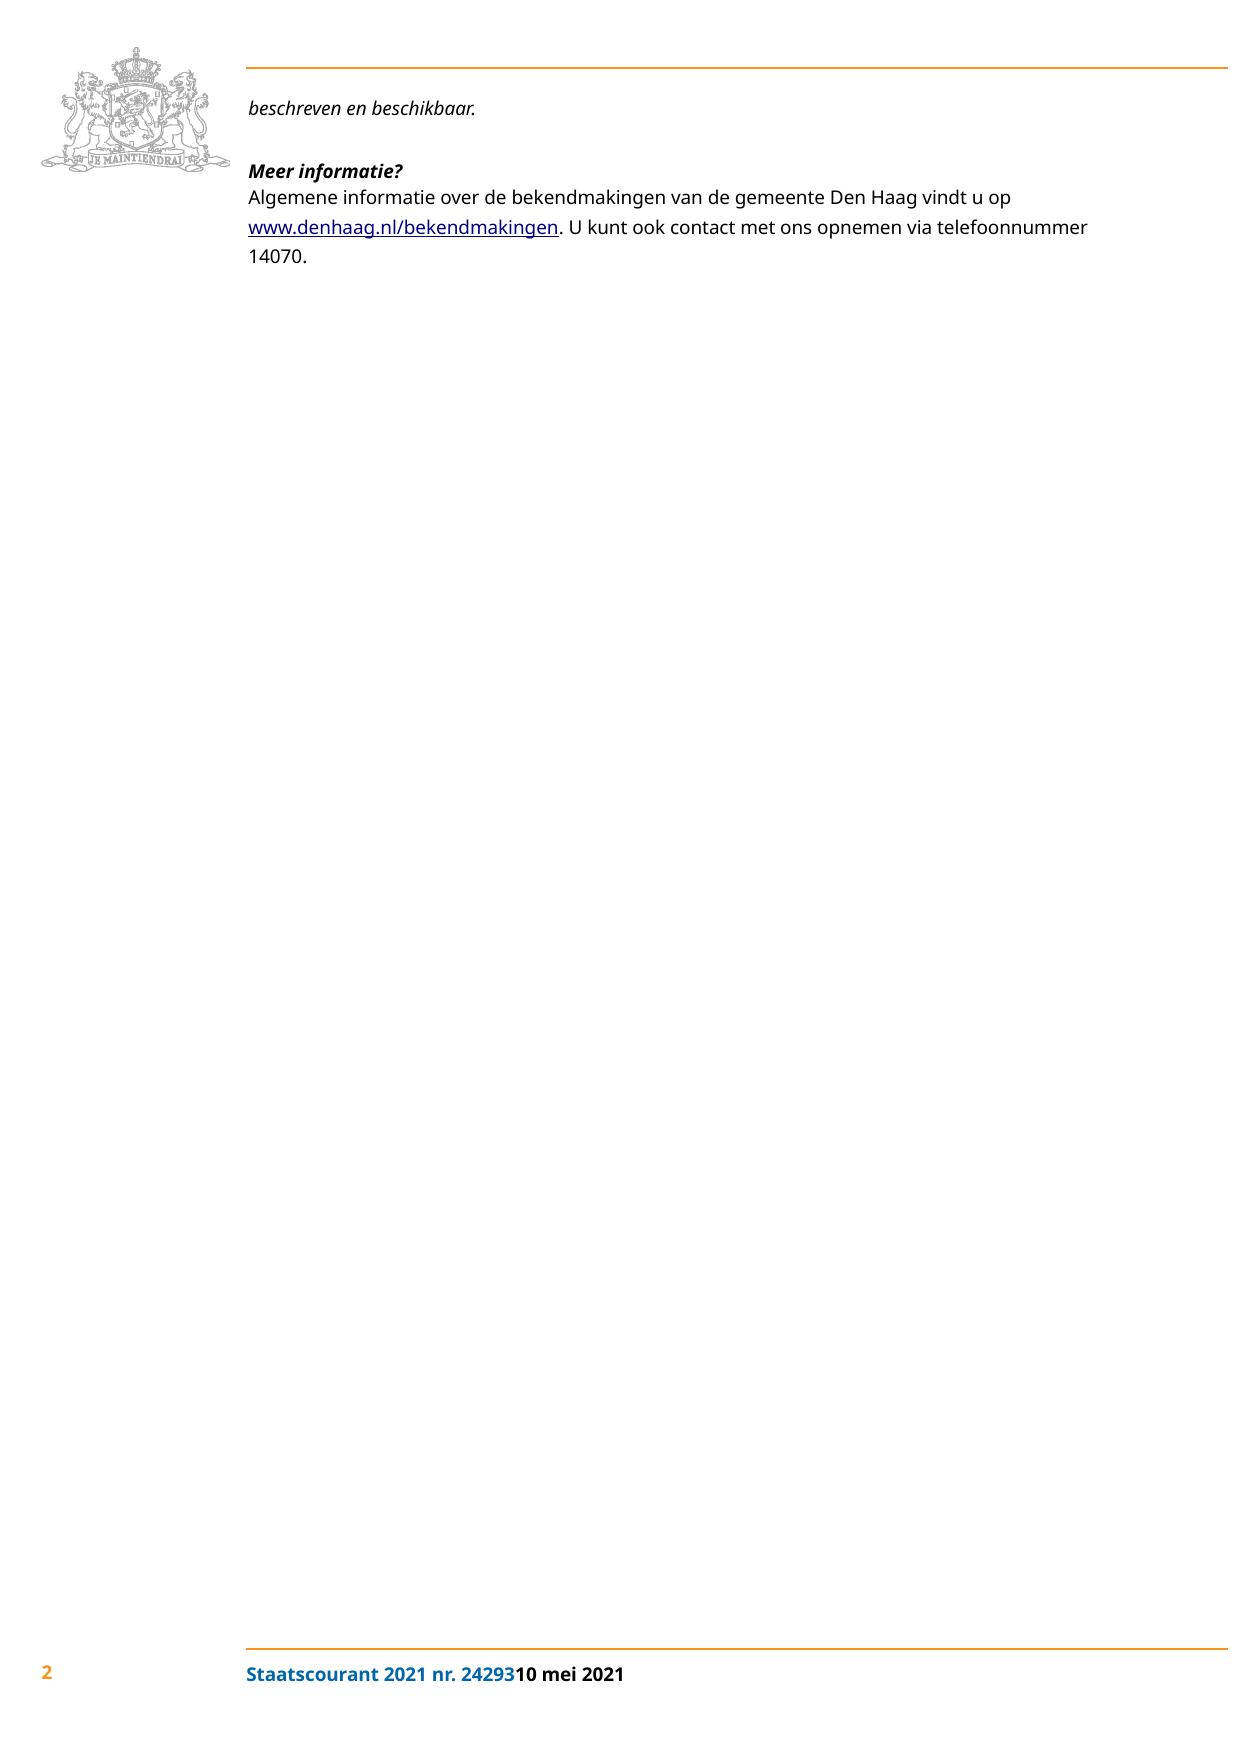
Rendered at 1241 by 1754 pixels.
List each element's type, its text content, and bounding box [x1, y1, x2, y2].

text Algemene informatie over de bekendmakingen van de gemeente Den Haag vindt u op www.denhaag.nl/bekendmakingen. U kunt ook contact met ons opnemen via telefoonnummer 14070. [248, 184, 1152, 269]
picture [41, 47, 231, 172]
text beschreven en beschikbaar. [248, 95, 1152, 121]
text Meer informatie? [248, 159, 1152, 184]
